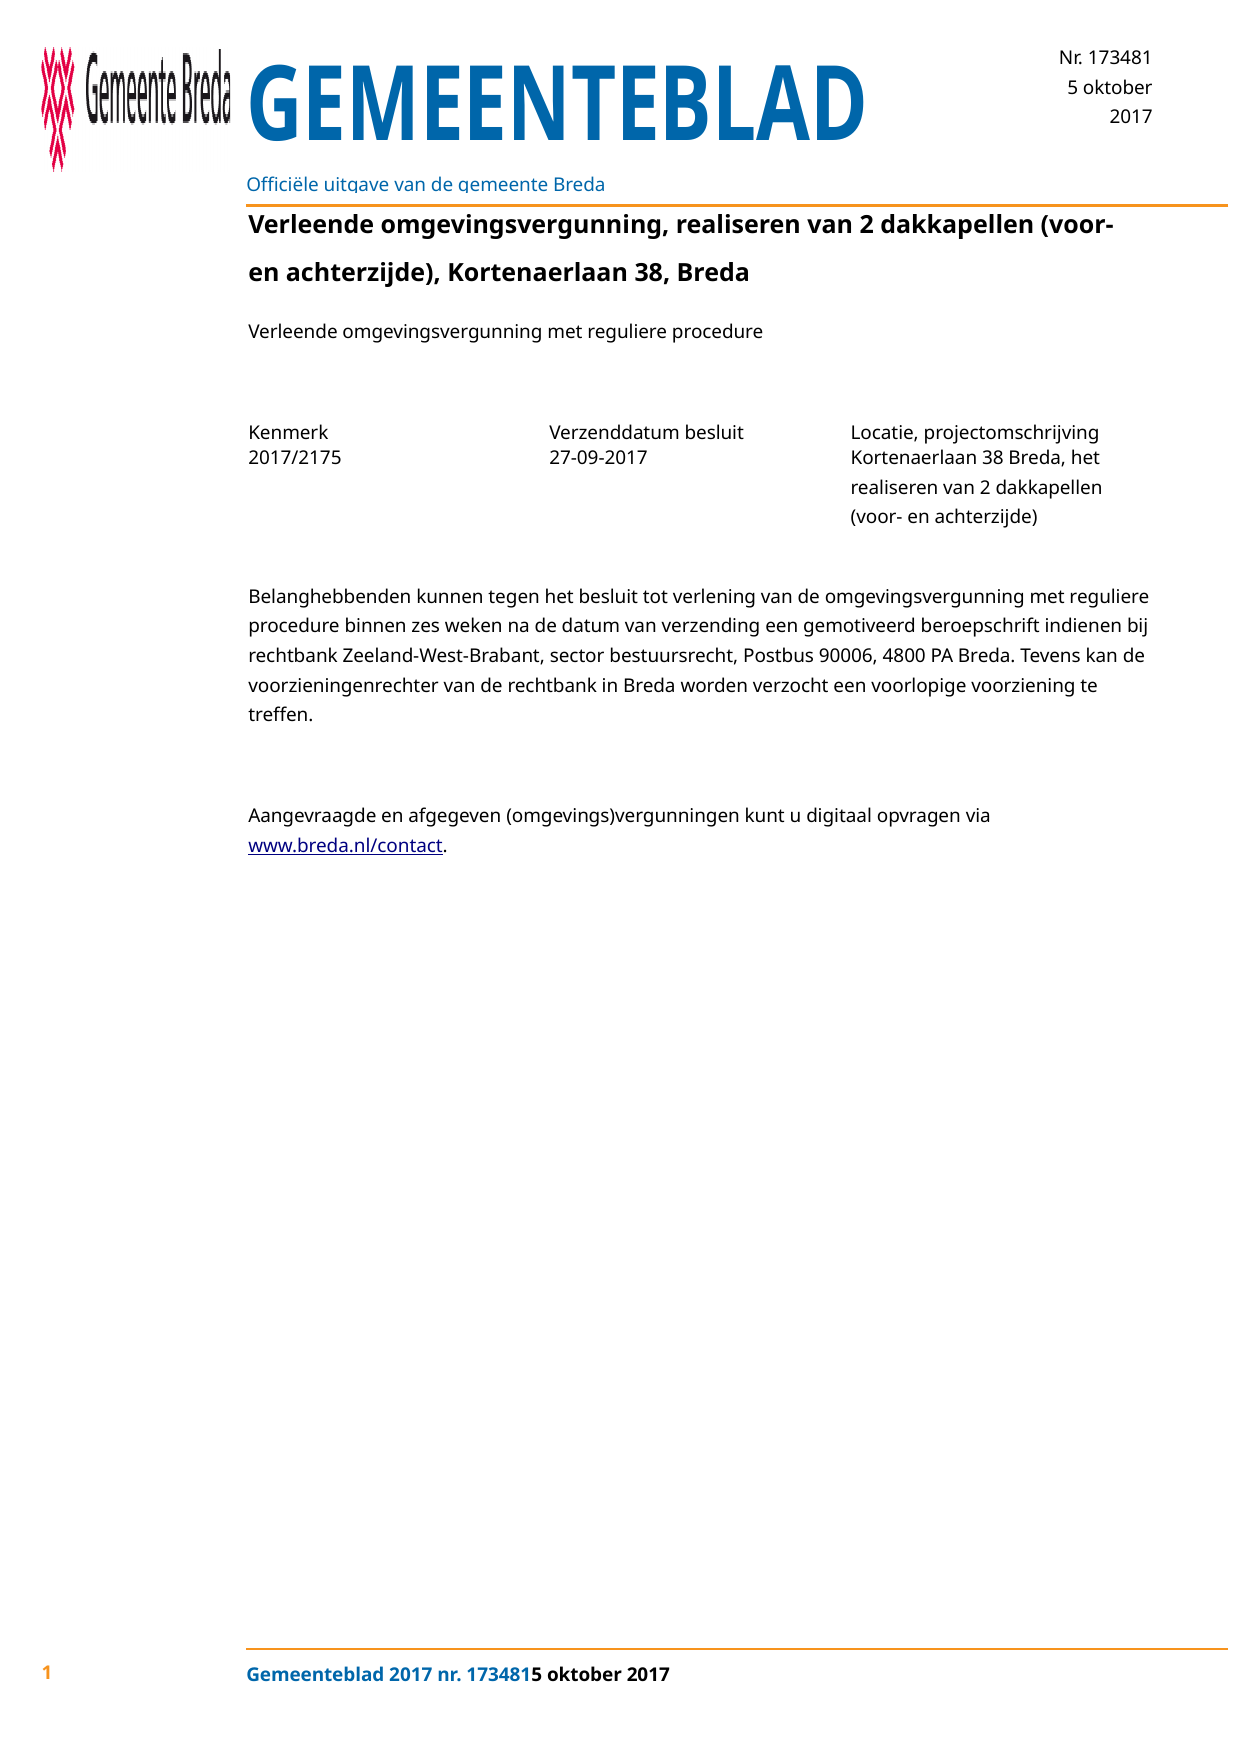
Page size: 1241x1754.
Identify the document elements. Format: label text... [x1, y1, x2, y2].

table_header Locatie, projectomschrijving [850, 419, 1152, 444]
table_header Kenmerk [248, 419, 549, 444]
table_cell 2017/2175 [248, 445, 549, 529]
text Belanghebbenden kunnen tegen het besluit tot verlening van de omgevingsvergunning met reguliere procedure binnen zes weken na de datum van verzending een gemotiveerd beroepschrift indienen bij rechtbank Zeeland-West-Brabant, sector bestuursrecht, Postbus 90006, 4800 PA Breda. Tevens kan de voorzieningenrechter van de rechtbank in Breda worden verzocht een voorlopige voorziening te treffen. [248, 583, 1152, 727]
text Verleende omgevingsvergunning, realiseren van 2 dakkapellen (voor- en achterzijde), Kortenaerlaan 38, Breda [248, 207, 1152, 288]
table_cell 27-09-2017 [549, 445, 850, 529]
text Verleende omgevingsvergunning met reguliere procedure [248, 318, 1152, 344]
text Aangevraagde en afgegeven (omgevings)vergunningen kunt u digitaal opvragen via www.breda.nl/contact. [248, 802, 1152, 858]
picture [41, 47, 231, 172]
table_cell Kortenaerlaan 38 Breda, het realiseren van 2 dakkapellen (voor- en achterzijde) [850, 445, 1152, 529]
table_header Verzenddatum besluit [549, 419, 850, 444]
